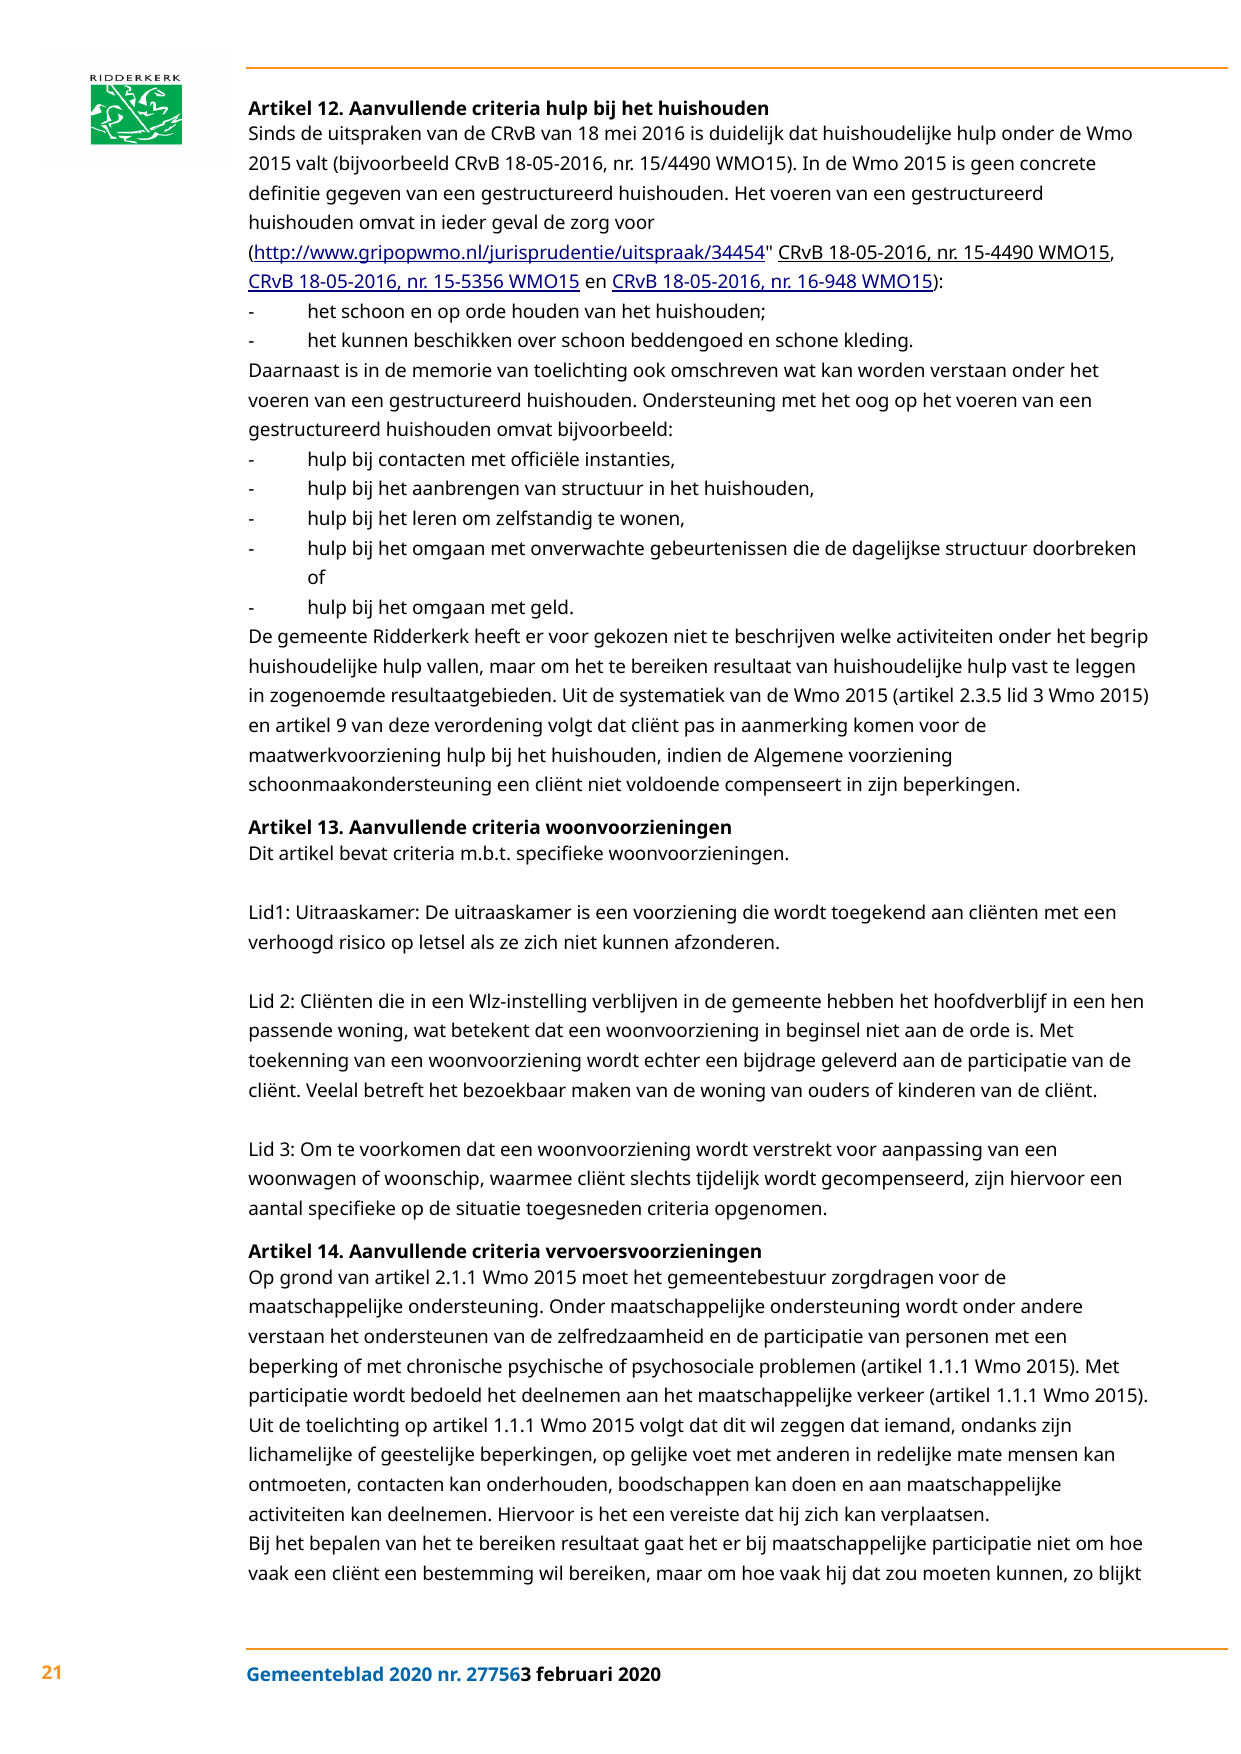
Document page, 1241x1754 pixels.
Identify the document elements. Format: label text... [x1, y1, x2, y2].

list hulp bij contacten met officiële instanties, [248, 446, 1152, 472]
list hulp bij het aanbrengen van structuur in het huishouden, [248, 476, 1152, 501]
text Artikel 13. Aanvullende criteria woonvoorzieningen [248, 814, 1152, 840]
text Lid 3: Om te voorkomen dat een woonvoorziening wordt verstrekt voor aanpassing van een woonwagen of woonschip, waarmee cliënt slechts tijdelijk wordt gecompenseerd, zijn hiervoor een aantal specifieke op de situatie toegesneden criteria opgenomen. [248, 1136, 1152, 1221]
list hulp bij het omgaan met geld. [248, 594, 1152, 619]
text Sinds de uitspraken van de CRvB van 18 mei 2016 is duidelijk dat huishoudelijke hulp onder de Wmo 2015 valt (bijvoorbeeld CRvB 18-05-2016, nr. 15/4490 WMO15). In de Wmo 2015 is geen concrete definitie gegeven van een gestructureerd huishouden. Het voeren van een gestructureerd huishouden omvat in ieder geval de zorg voor (http://www.gripopwmo.nl/jurisprudentie/uitspraak/34454" CRvB 18-05-2016, nr. 15-4490 WMO15, CRvB 18-05-2016, nr. 15-5356 WMO15 en CRvB 18-05-2016, nr. 16-948 WMO15): [248, 121, 1152, 294]
text Artikel 12. Aanvullende criteria hulp bij het huishouden [248, 95, 1152, 121]
text Bij het bepalen van het te bereiken resultaat gaat het er bij maatschappelijke participatie niet om hoe vaak een cliënt een bestemming wil bereiken, maar om hoe vaak hij dat zou moeten kunnen, zo blijkt [248, 1530, 1152, 1586]
list hulp bij het leren om zelfstandig te wonen, [248, 505, 1152, 531]
picture [41, 47, 231, 172]
text De gemeente Ridderkerk heeft er voor gekozen niet te beschrijven welke activiteiten onder het begrip huishoudelijke hulp vallen, maar om het te bereiken resultaat van huishoudelijke hulp vast te leggen in zogenoemde resultaatgebieden. Uit de systematiek van de Wmo 2015 (artikel 2.3.5 lid 3 Wmo 2015) en artikel 9 van deze verordening volgt dat cliënt pas in aanmerking komen voor de maatwerkvoorziening hulp bij het huishouden, indien de Algemene voorziening schoonmaakondersteuning een cliënt niet voldoende compenseert in zijn beperkingen. [248, 623, 1152, 797]
list het kunnen beschikken over schoon beddengoed en schone kleding. [248, 328, 1152, 353]
text Lid 2: Cliënten die in een Wlz-instelling verblijven in de gemeente hebben het hoofdverblijf in een hen passende woning, wat betekent dat een woonvoorziening in beginsel niet aan de orde is. Met toekenning van een woonvoorziening wordt echter een bijdrage geleverd aan de participatie van de cliënt. Veelal betreft het bezoekbaar maken van de woning van ouders of kinderen van de cliënt. [248, 988, 1152, 1103]
text Op grond van artikel 2.1.1 Wmo 2015 moet het gemeentebestuur zorgdragen voor de maatschappelijke ondersteuning. Onder maatschappelijke ondersteuning wordt onder andere verstaan het ondersteunen van de zelfredzaamheid en de participatie van personen met een beperking of met chronische psychische of psychosociale problemen (artikel 1.1.1 Wmo 2015). Met participatie wordt bedoeld het deelnemen aan het maatschappelijke verkeer (artikel 1.1.1 Wmo 2015). Uit de toelichting op artikel 1.1.1 Wmo 2015 volgt dat dit wil zeggen dat iemand, ondanks zijn lichamelijke of geestelijke beperkingen, op gelijke voet met anderen in redelijke mate mensen kan ontmoeten, contacten kan onderhouden, boodschappen kan doen en aan maatschappelijke activiteiten kan deelnemen. Hiervoor is het een vereiste dat hij zich kan verplaatsen. [248, 1264, 1152, 1526]
list hulp bij het omgaan met onverwachte gebeurtenissen die de dagelijkse structuur doorbreken of [248, 535, 1152, 590]
list het schoon en op orde houden van het huishouden; [248, 298, 1152, 324]
text Daarnaast is in de memorie van toelichting ook omschreven wat kan worden verstaan onder het voeren van een gestructureerd huishouden. Ondersteuning met het oog op het voeren van een gestructureerd huishouden omvat bijvoorbeeld: [248, 357, 1152, 442]
text Lid1: Uitraaskamer: De uitraaskamer is een voorziening die wordt toegekend aan cliënten met een verhoogd risico op letsel als ze zich niet kunnen afzonderen. [248, 899, 1152, 955]
text Artikel 14. Aanvullende criteria vervoersvoorzieningen [248, 1238, 1152, 1264]
text Dit artikel bevat criteria m.b.t. specifieke woonvoorzieningen. [248, 840, 1152, 866]
